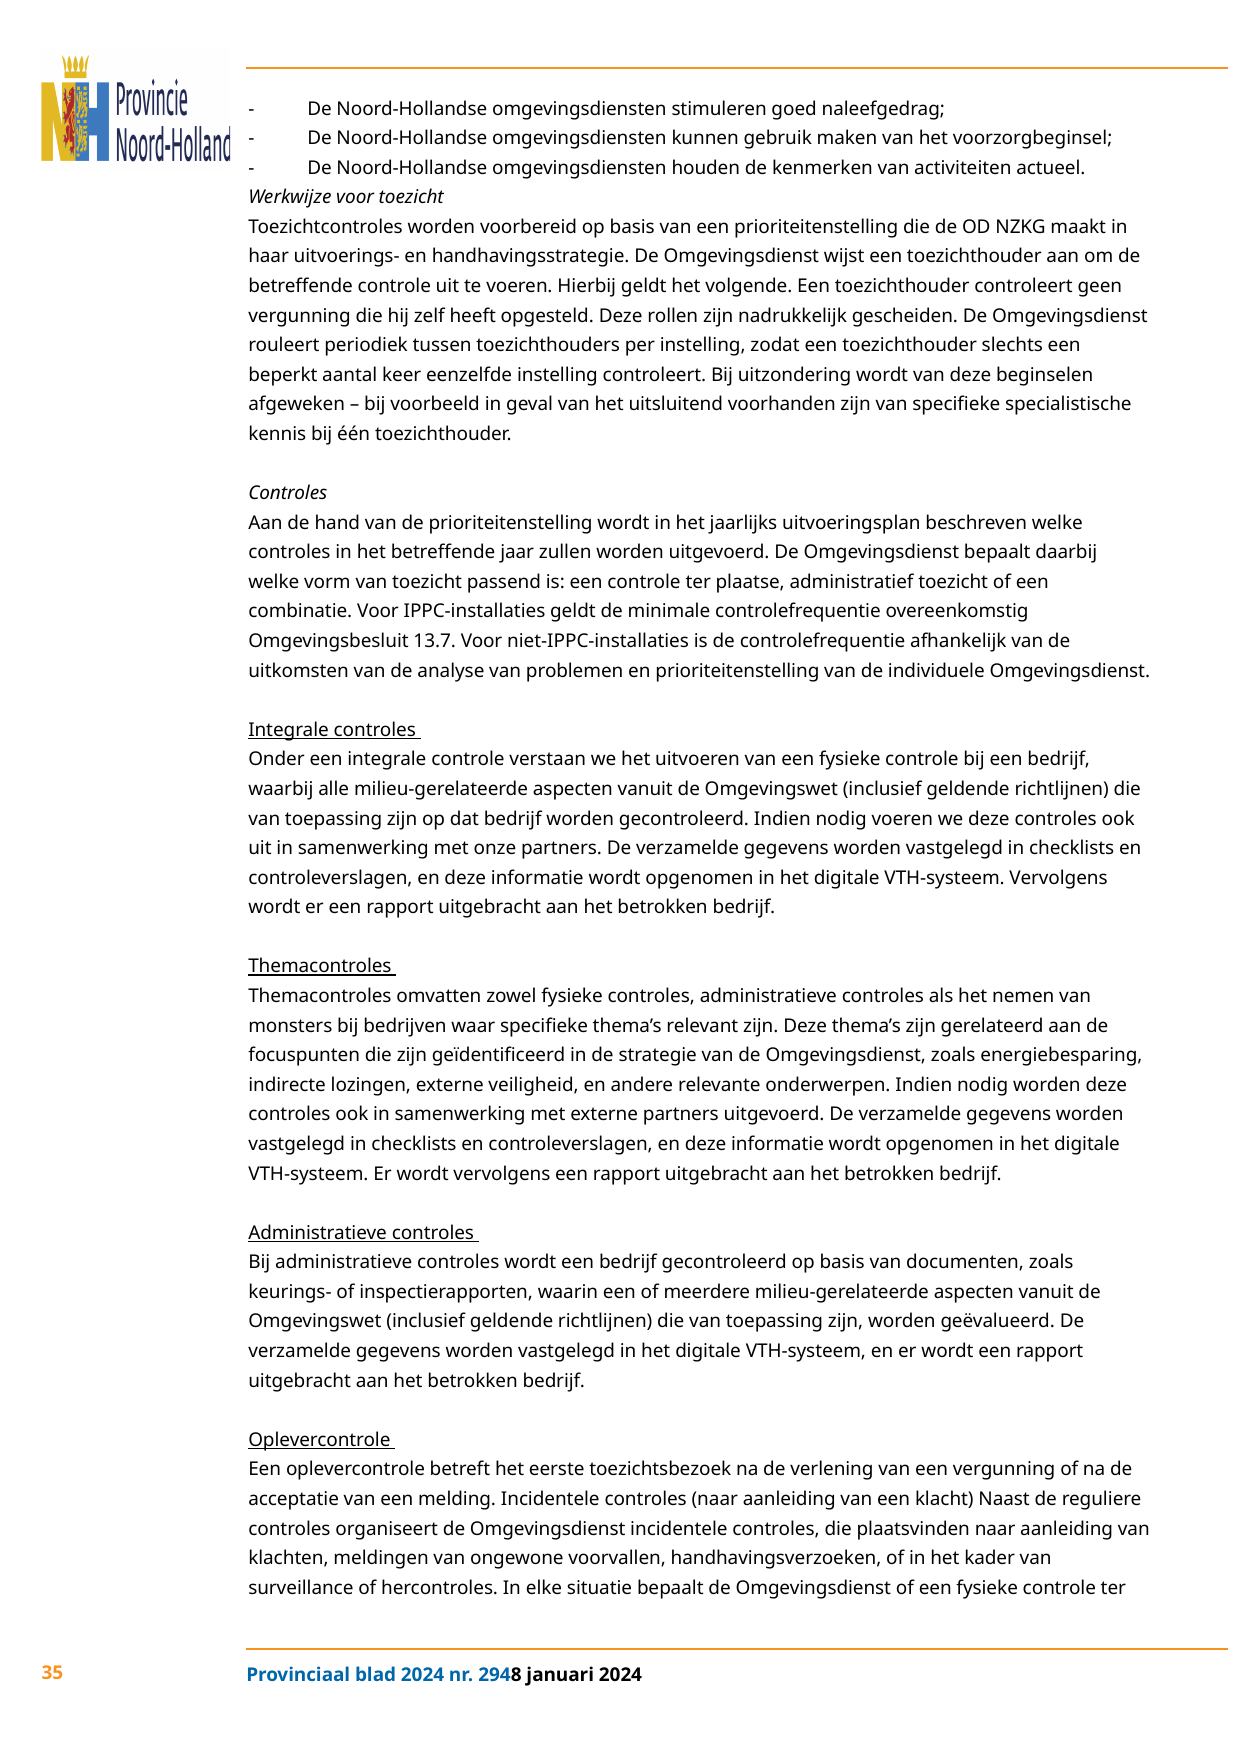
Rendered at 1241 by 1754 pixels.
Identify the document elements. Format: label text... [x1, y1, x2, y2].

text Een oplevercontrole betreft het eerste toezichtsbezoek na de verlening van een vergunning of na de acceptatie van een melding. Incidentele controles (naar aanleiding van een klacht) Naast de reguliere controles organiseert de Omgevingsdienst incidentele controles, die plaatsvinden naar aanleiding van klachten, meldingen van ongewone voorvallen, handhavingsverzoeken, of in het kader van surveillance of hercontroles. In elke situatie bepaalt de Omgevingsdienst of een fysieke controle ter [248, 1456, 1152, 1600]
text Integrale controles [248, 716, 1152, 742]
text Themacontroles [248, 953, 1152, 978]
text Onder een integrale controle verstaan we het uitvoeren van een fysieke controle bij een bedrijf, waarbij alle milieu-gerelateerde aspecten vanuit de Omgevingswet (inclusief geldende richtlijnen) die van toepassing zijn op dat bedrijf worden gecontroleerd. Indien nodig voeren we deze controles ook uit in samenwerking met onze partners. De verzamelde gegevens worden vastgelegd in checklists en controleverslagen, en deze informatie wordt opgenomen in het digitale VTH-systeem. Vervolgens wordt er een rapport uitgebracht aan het betrokken bedrijf. [248, 746, 1152, 919]
text Administratieve controles [248, 1219, 1152, 1245]
list De Noord-Hollandse omgevingsdiensten stimuleren goed naleefgedrag; [248, 95, 1152, 121]
text Bij administratieve controles wordt een bedrijf gecontroleerd op basis van documenten, zoals keurings- of inspectierapporten, waarin een of meerdere milieu-gerelateerde aspecten vanuit de Omgevingswet (inclusief geldende richtlijnen) die van toepassing zijn, worden geëvalueerd. De verzamelde gegevens worden vastgelegd in het digitale VTH-systeem, en er wordt een rapport uitgebracht aan het betrokken bedrijf. [248, 1248, 1152, 1393]
text Werkwijze voor toezicht [248, 183, 1152, 209]
text Aan de hand van de prioriteitenstelling wordt in het jaarlijks uitvoeringsplan beschreven welke controles in het betreffende jaar zullen worden uitgevoerd. De Omgevingsdienst bepaalt daarbij welke vorm van toezicht passend is: een controle ter plaatse, administratief toezicht of een combinatie. Voor IPPC-installaties geldt de minimale controlefrequentie overeenkomstig Omgevingsbesluit 13.7. Voor niet-IPPC-installaties is de controlefrequentie afhankelijk van de uitkomsten van de analyse van problemen en prioriteitenstelling van de individuele Omgevingsdienst. [248, 509, 1152, 683]
list De Noord-Hollandse omgevingsdiensten kunnen gebruik maken van het voorzorgbeginsel; [248, 124, 1152, 150]
text Themacontroles omvatten zowel fysieke controles, administratieve controles als het nemen van monsters bij bedrijven waar specifieke thema’s relevant zijn. Deze thema’s zijn gerelateerd aan de focuspunten die zijn geïdentificeerd in de strategie van de Omgevingsdienst, zoals energiebesparing, indirecte lozingen, externe veiligheid, en andere relevante onderwerpen. Indien nodig worden deze controles ook in samenwerking met externe partners uitgevoerd. De verzamelde gegevens worden vastgelegd in checklists en controleverslagen, en deze informatie wordt opgenomen in het digitale VTH-systeem. Er wordt vervolgens een rapport uitgebracht aan het betrokken bedrijf. [248, 982, 1152, 1186]
picture [41, 47, 231, 172]
list De Noord-Hollandse omgevingsdiensten houden de kenmerken van activiteiten actueel. [248, 154, 1152, 180]
text Controles [248, 479, 1152, 505]
text Toezichtcontroles worden voorbereid op basis van een prioriteitenstelling die de OD NZKG maakt in haar uitvoerings- en handhavingsstrategie. De Omgevingsdienst wijst een toezichthouder aan om de betreffende controle uit te voeren. Hierbij geldt het volgende. Een toezichthouder controleert geen vergunning die hij zelf heeft opgesteld. Deze rollen zijn nadrukkelijk gescheiden. De Omgevingsdienst rouleert periodiek tussen toezichthouders per instelling, zodat een toezichthouder slechts een beperkt aantal keer eenzelfde instelling controleert. Bij uitzondering wordt van deze beginselen afgeweken – bij voorbeeld in geval van het uitsluitend voorhanden zijn van specifieke specialistische kennis bij één toezichthouder. [248, 213, 1152, 446]
text Oplevercontrole [248, 1426, 1152, 1452]
